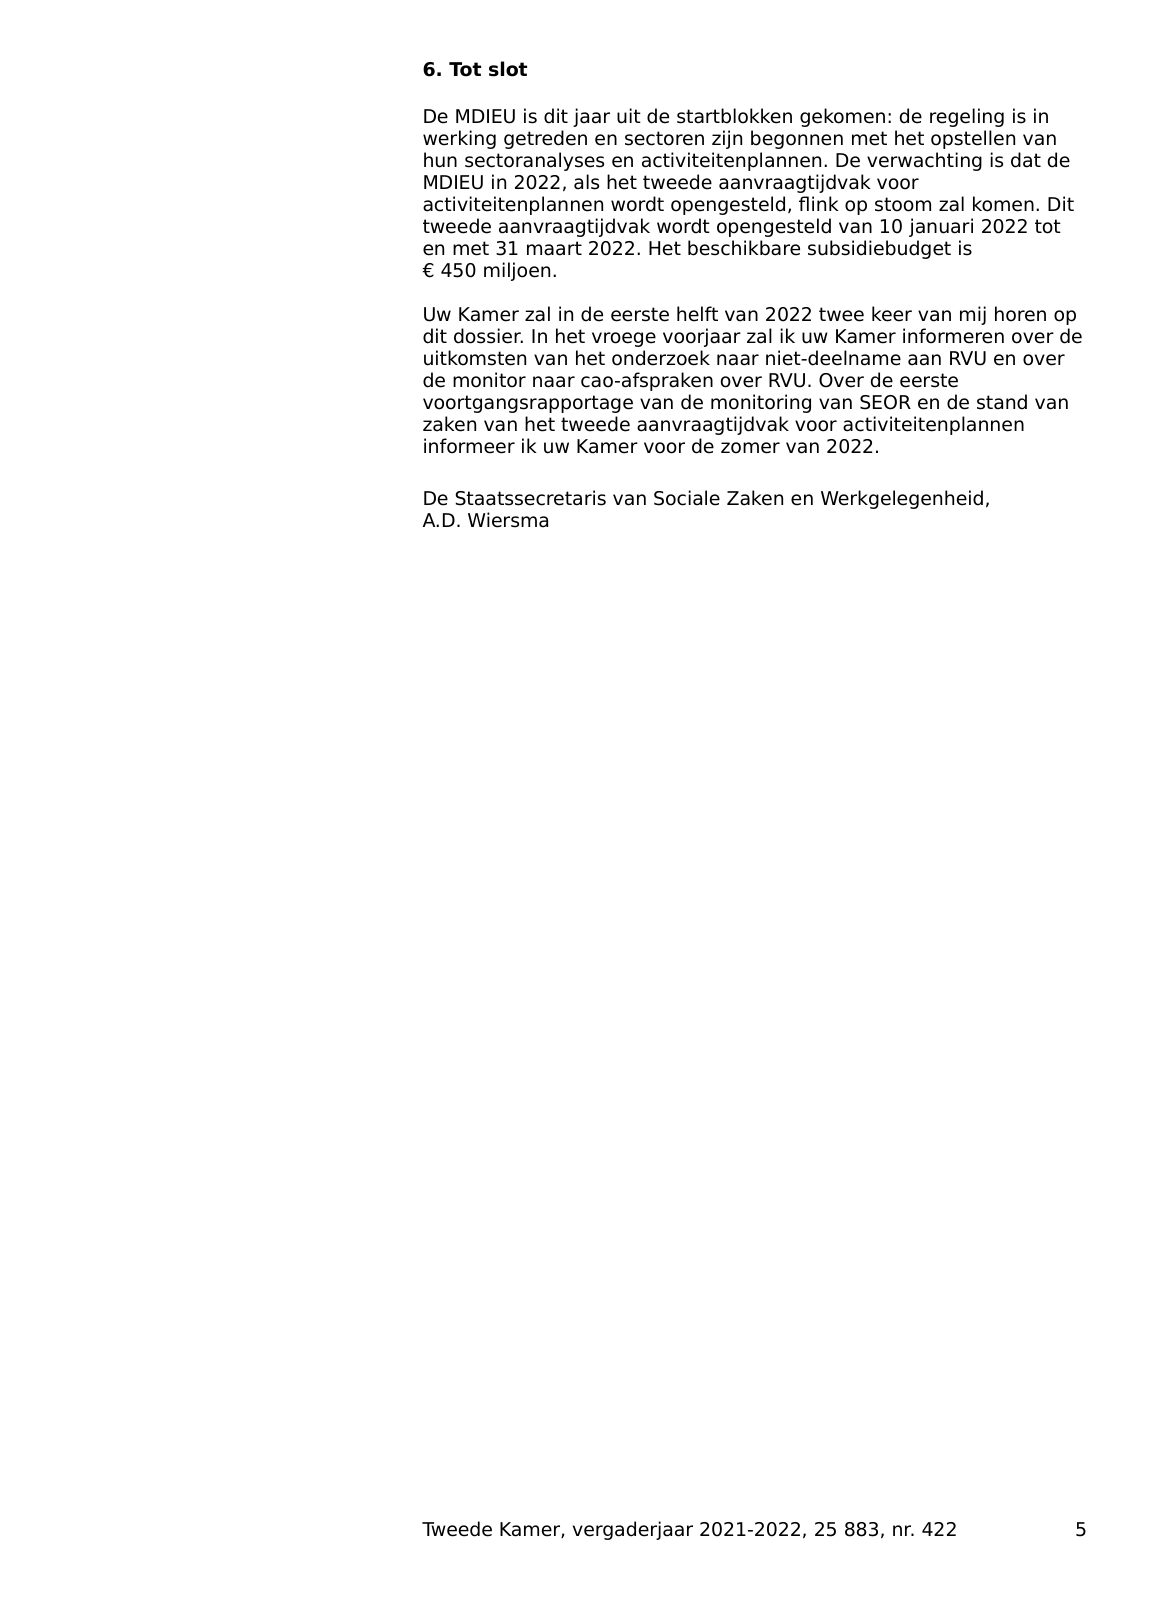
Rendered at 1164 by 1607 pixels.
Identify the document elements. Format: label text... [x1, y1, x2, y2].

subtitle 6. Tot slot [422, 59, 1087, 81]
text De MDIEU is dit jaar uit de startblokken gekomen: de regeling is in werking getreden en sectoren zijn begonnen met het opstellen van hun sectoranalyses en activiteitenplannen. De verwachting is dat de MDIEU in 2022, als het tweede aanvraagtijdvak voor activiteitenplannen wordt opengesteld, flink op stoom zal komen. Dit tweede aanvraagtijdvak wordt opengesteld van 10 januari 2022 tot en met 31 maart 2022. Het beschikbare subsidiebudget is € 450 miljoen. [422, 106, 1087, 282]
text Uw Kamer zal in de eerste helft van 2022 twee keer van mij horen op dit dossier. In het vroege voorjaar zal ik uw Kamer informeren over de uitkomsten van het onderzoek naar niet-deelname aan RVU en over de monitor naar cao-afspraken over RVU. Over de eerste voortgangsrapportage van de monitoring van SEOR en de stand van zaken van het tweede aanvraagtijdvak voor activiteitenplannen informeer ik uw Kamer voor de zomer van 2022. [422, 304, 1087, 458]
text De Staatssecretaris van Sociale Zaken en Werkgelegenheid, A.D. Wiersma [422, 488, 1087, 532]
